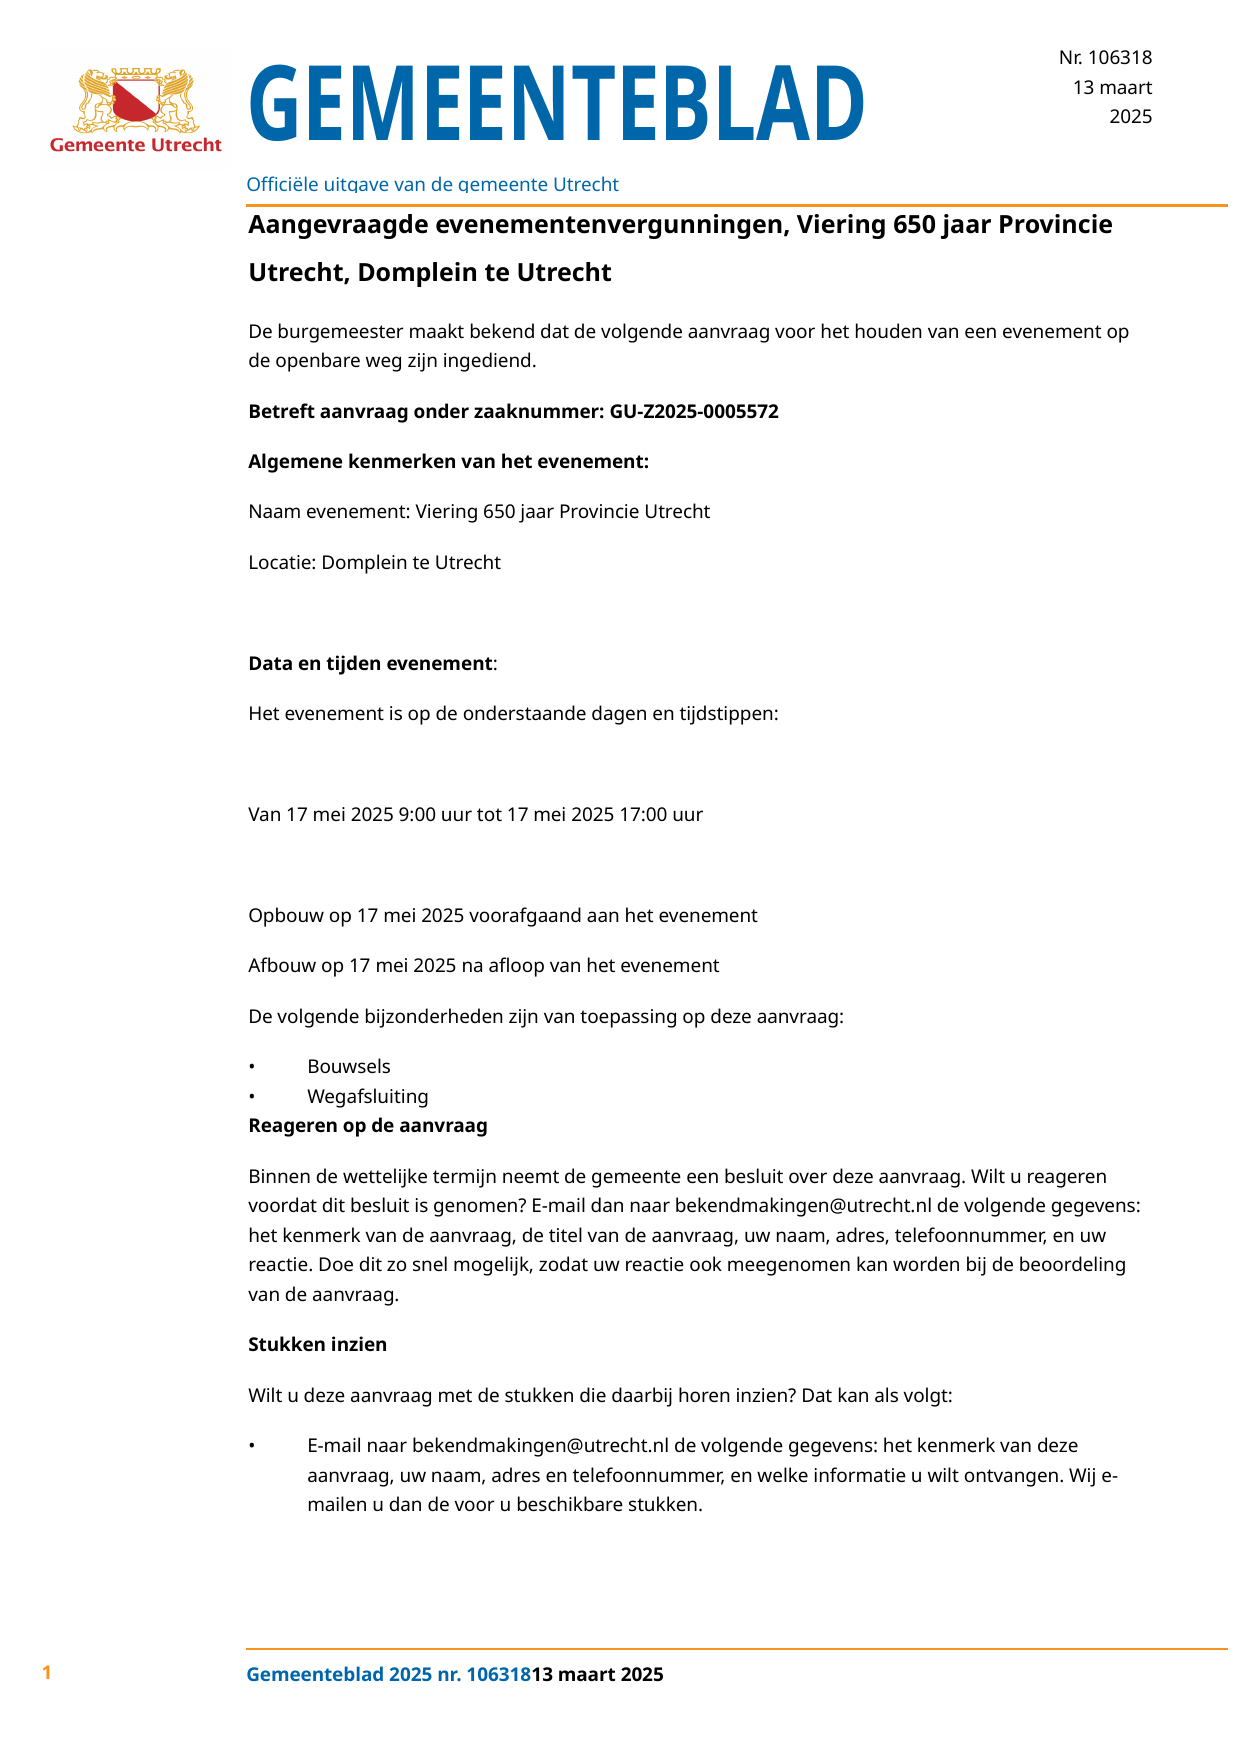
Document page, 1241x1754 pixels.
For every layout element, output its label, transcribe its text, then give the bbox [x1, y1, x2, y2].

text Reageren op de aanvraag [248, 1112, 1152, 1138]
text Locatie: Domplein te Utrecht [248, 549, 1152, 575]
text Binnen de wettelijke termijn neemt de gemeente een besluit over deze aanvraag. Wilt u reageren voordat dit besluit is genomen? E-mail dan naar bekendmakingen@utrecht.nl de volgende gegevens: het kenmerk van de aanvraag, de titel van de aanvraag, uw naam, adres, telefoonnummer, en uw reactie. Doe dit zo snel mogelijk, zodat uw reactie ook meegenomen kan worden bij de beoordeling van de aanvraag. [248, 1163, 1152, 1307]
list E-mail naar bekendmakingen@utrecht.nl de volgende gegevens: het kenmerk van deze aanvraag, uw naam, adres en telefoonnummer, en welke informatie u wilt ontvangen. Wij e-mailen u dan de voor u beschikbare stukken. [248, 1432, 1152, 1517]
text Van 17 mei 2025 9:00 uur tot 17 mei 2025 17:00 uur [248, 801, 1152, 827]
text Betreft aanvraag onder zaaknummer: GU-Z2025-0005572 [248, 398, 1152, 424]
list Bouwsels [248, 1053, 1152, 1079]
text Opbouw op 17 mei 2025 voorafgaand aan het evenement [248, 902, 1152, 928]
text Algemene kenmerken van het evenement: [248, 448, 1152, 474]
text Naam evenement: Viering 650 jaar Provincie Utrecht [248, 499, 1152, 524]
text Stukken inzien [248, 1332, 1152, 1357]
text Data en tijden evenement: [248, 650, 1152, 676]
text Afbouw op 17 mei 2025 na afloop van het evenement [248, 952, 1152, 978]
text Het evenement is op de onderstaande dagen en tijdstippen: [248, 700, 1152, 726]
text De volgende bijzonderheden zijn van toepassing op deze aanvraag: [248, 1003, 1152, 1029]
text De burgemeester maakt bekend dat de volgende aanvraag voor het houden van een evenement op de openbare weg zijn ingediend. [248, 318, 1152, 373]
picture [41, 47, 231, 172]
list Wegafsluiting [248, 1083, 1152, 1109]
text Aangevraagde evenementenvergunningen, Viering 650 jaar Provincie Utrecht, Domplein te Utrecht [248, 207, 1152, 288]
text Wilt u deze aanvraag met de stukken die daarbij horen inzien? Dat kan als volgt: [248, 1382, 1152, 1408]
